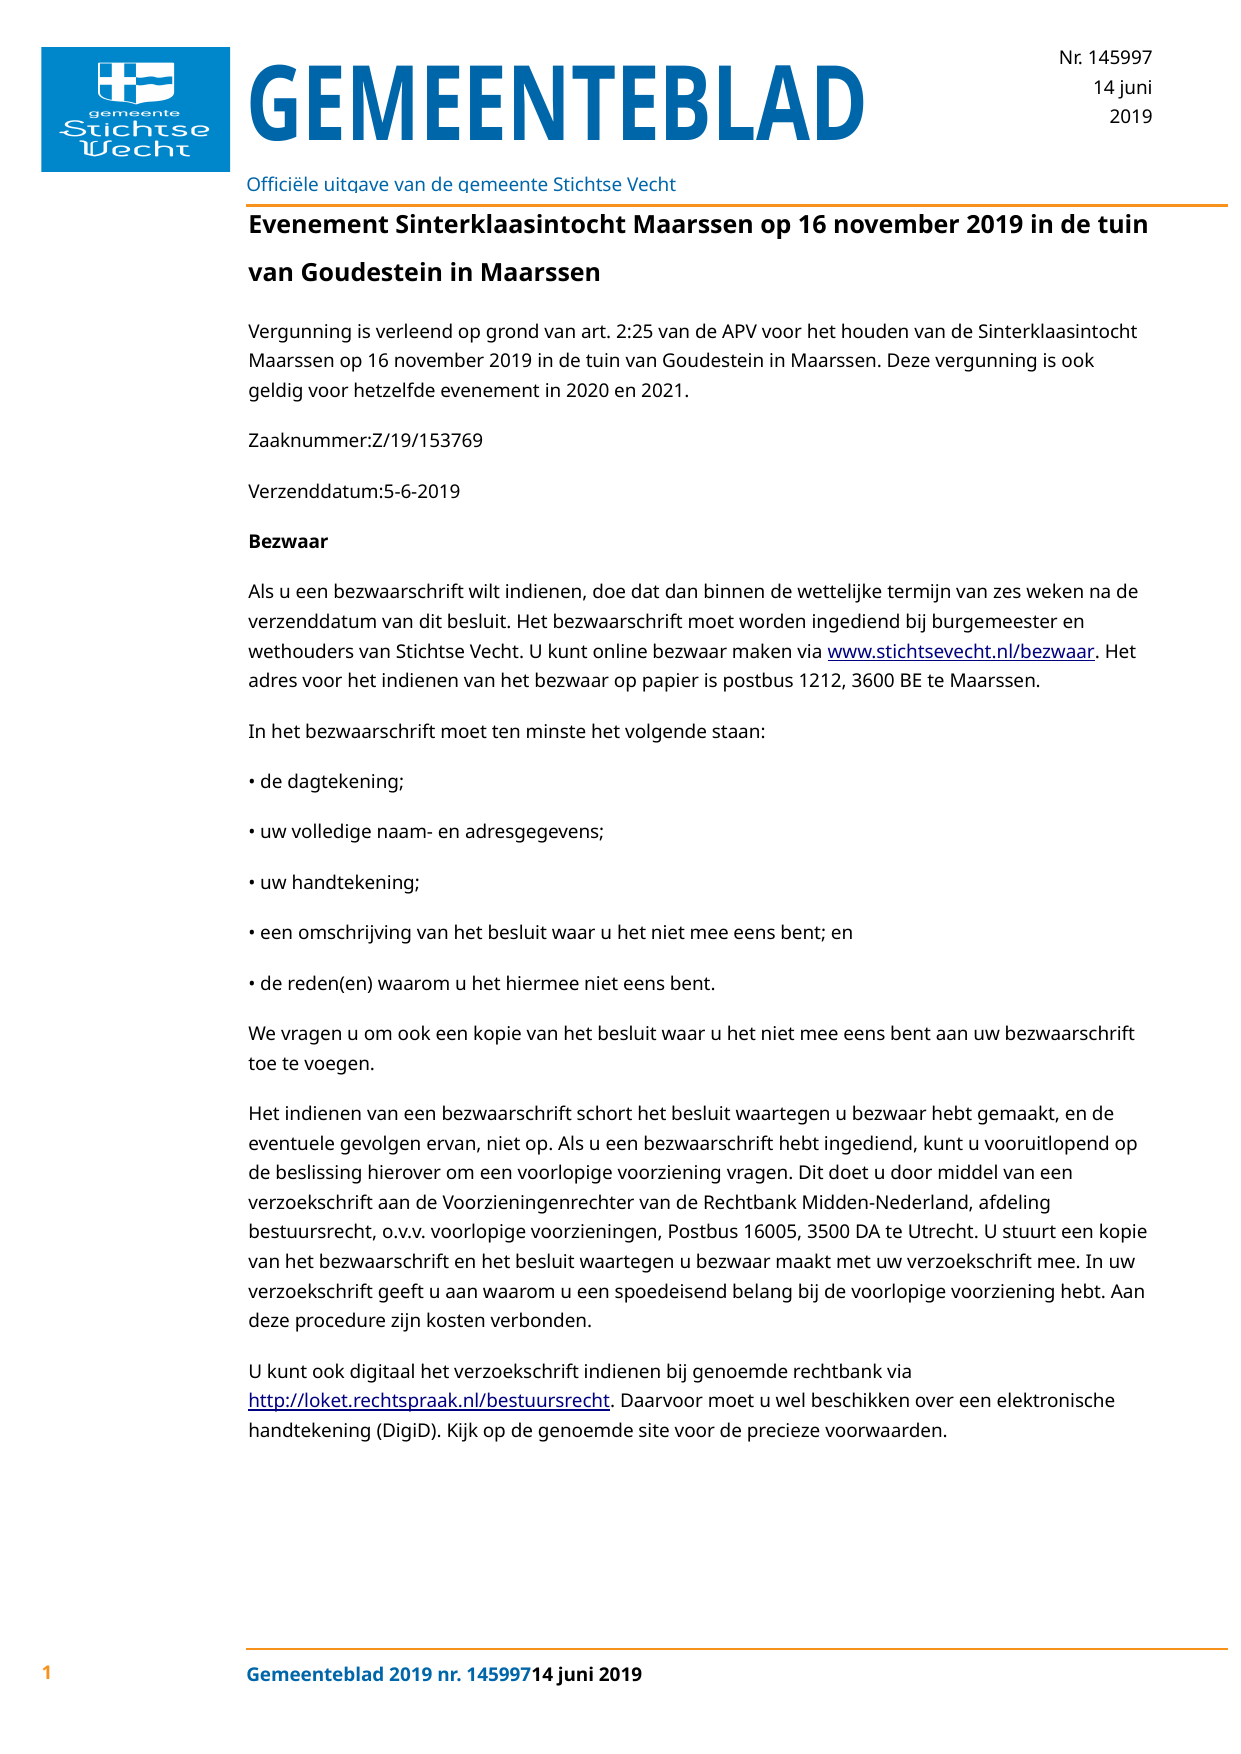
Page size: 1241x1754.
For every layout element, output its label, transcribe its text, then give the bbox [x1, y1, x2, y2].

picture [99, 63, 135, 101]
text Als u een bezwaarschrift wilt indienen, doe dat dan binnen de wettelijke termijn van zes weken na de verzenddatum van dit besluit. Het bezwaarschrift moet worden ingediend bij burgemeester en wethouders van Stichtse Vecht. U kunt online bezwaar maken via www.stichtsevecht.nl/bezwaar. Het adres voor het indienen van het bezwaar op papier is postbus 1212, 3600 BE te Maarssen. [248, 579, 1152, 693]
text Verzenddatum:5-6-2019 [248, 478, 1152, 504]
text Het indienen van een bezwaarschrift schort het besluit waartegen u bezwaar hebt gemaakt, en de eventuele gevolgen ervan, niet op. Als u een bezwaarschrift hebt ingediend, kunt u vooruitlopend op de beslissing hierover om een voorlopige voorziening vragen. Dit doet u door middel van een verzoekschrift aan de Voorzieningenrechter van de Rechtbank Midden-Nederland, afdeling bestuursrecht, o.v.v. voorlopige voorzieningen, Postbus 16005, 3500 DA te Utrecht. U stuurt een kopie van het bezwaarschrift en het besluit waartegen u bezwaar maakt met uw verzoekschrift mee. In uw verzoekschrift geeft u aan waarom u een spoedeisend belang bij de voorlopige voorziening hebt. Aan deze procedure zijn kosten verbonden. [248, 1100, 1152, 1333]
text • de dagtekening; [248, 768, 1152, 794]
text • een omschrijving van het besluit waar u het niet mee eens bent; en [248, 919, 1152, 945]
text In het bezwaarschrift moet ten minste het volgende staan: [248, 718, 1152, 744]
text • de reden(en) waarom u het hiermee niet eens bent. [248, 970, 1152, 996]
text U kunt ook digitaal het verzoekschrift indienen bij genoemde rechtbank via http://loket.rechtspraak.nl/bestuursrecht. Daarvoor moet u wel beschikken over een elektronische handtekening (DigiD). Kijk op de genoemde site voor de precieze voorwaarden. [248, 1358, 1152, 1443]
text • uw volledige naam- en adresgegevens; [248, 819, 1152, 844]
text Evenement Sinterklaasintocht Maarssen op 16 november 2019 in de tuin van Goudestein in Maarssen [248, 207, 1152, 288]
text We vragen u om ook een kopie van het besluit waar u het niet mee eens bent aan uw bezwaarschrift toe te voegen. [248, 1020, 1152, 1076]
text Bezwaar [248, 528, 1152, 554]
picture [137, 63, 174, 103]
text Vergunning is verleend op grond van art. 2:25 van de APV voor het houden van de Sinterklaasintocht Maarssen op 16 november 2019 in de tuin van Goudestein in Maarssen. Deze vergunning is ook geldig voor hetzelfde evenement in 2020 en 2021. [248, 318, 1152, 403]
text Zaaknummer:Z/19/153769 [248, 427, 1152, 453]
text • uw handtekening; [248, 869, 1152, 895]
